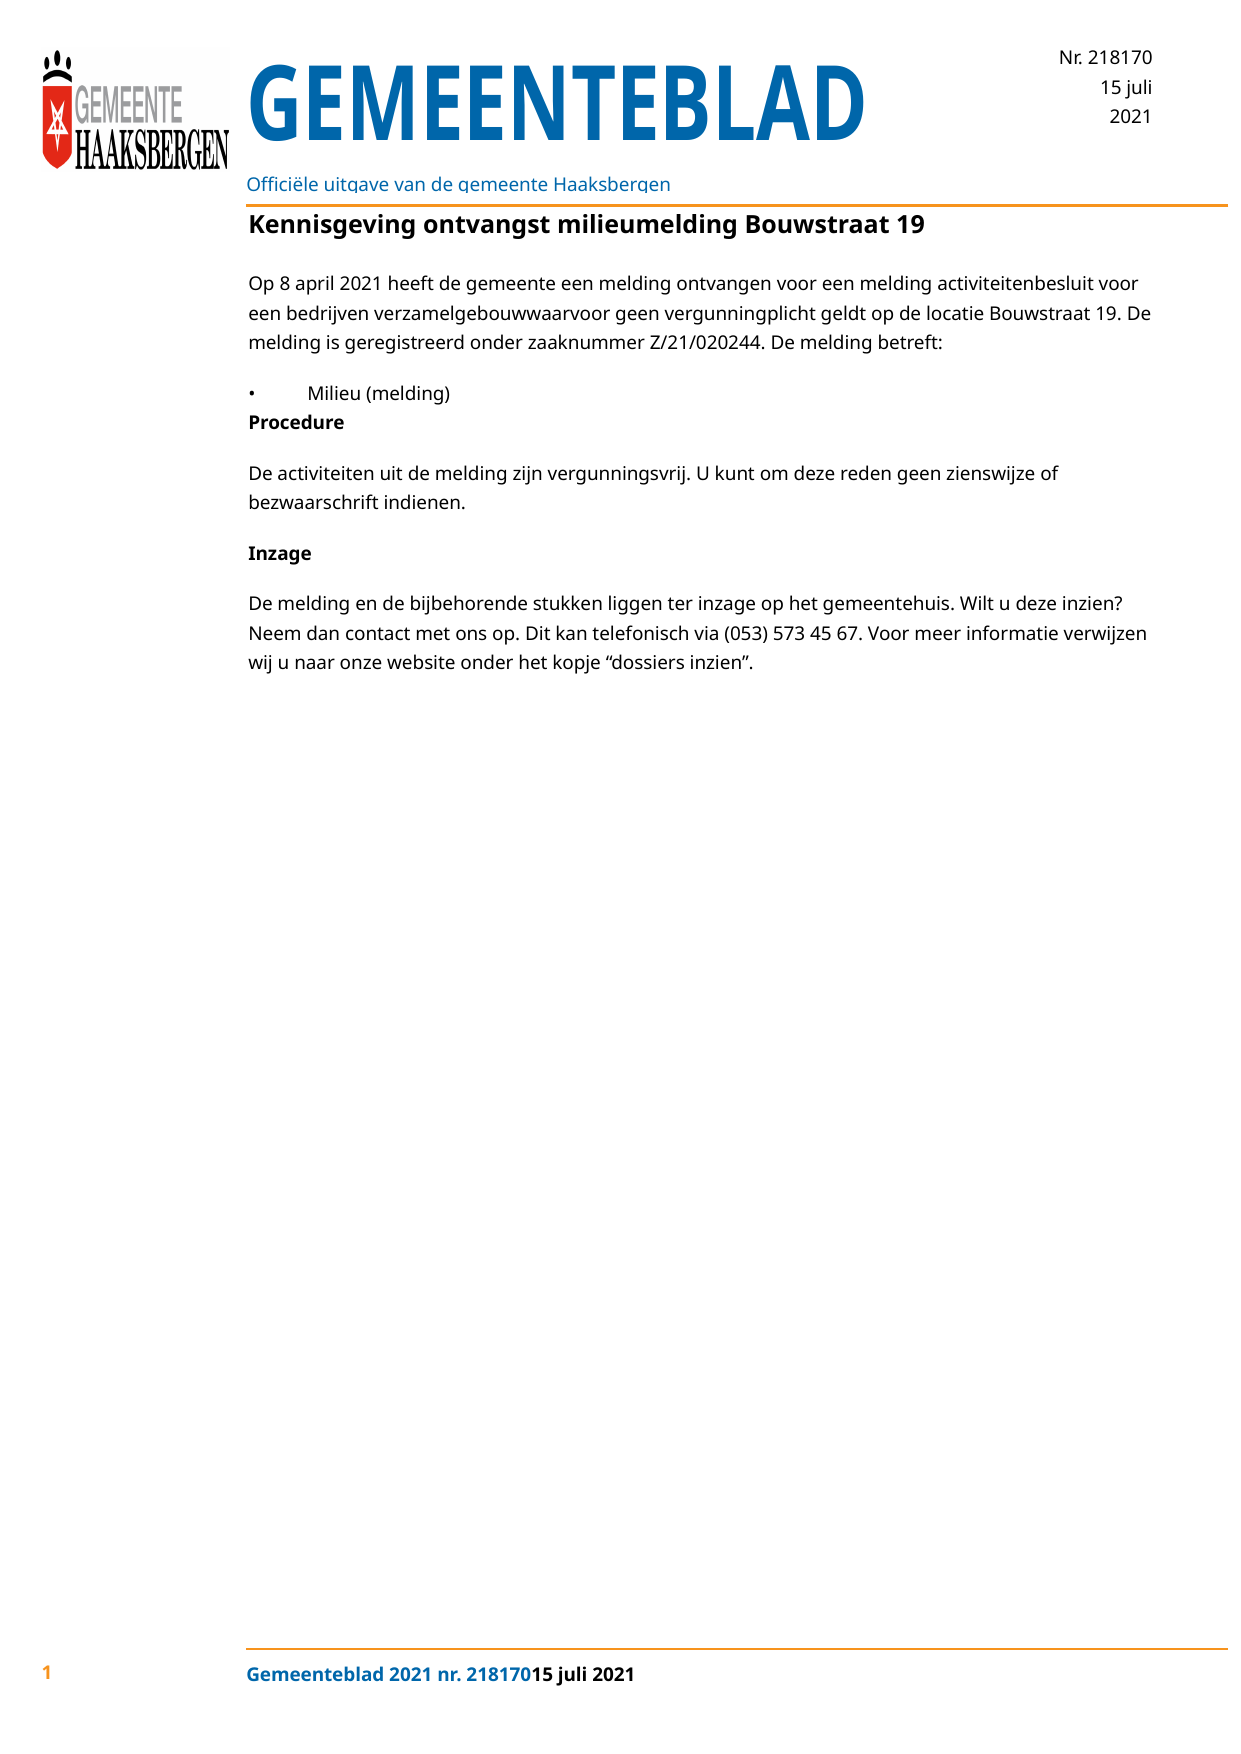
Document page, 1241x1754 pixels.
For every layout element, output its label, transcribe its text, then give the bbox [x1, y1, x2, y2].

text Kennisgeving ontvangst milieumelding Bouwstraat 19 [248, 207, 1152, 241]
list Milieu (melding) [248, 380, 1152, 406]
text De activiteiten uit de melding zijn vergunningsvrij. U kunt om deze reden geen zienswijze of bezwaarschrift indienen. [248, 460, 1152, 515]
text Procedure [248, 409, 1152, 435]
text De melding en de bijbehorende stukken liggen ter inzage op het gemeentehuis. Wilt u deze inzien? Neem dan contact met ons op. Dit kan telefonisch via (053) 573 45 67. Voor meer informatie verwijzen wij u naar onze website onder het kopje “dossiers inzien”. [248, 590, 1152, 675]
text Op 8 april 2021 heeft de gemeente een melding ontvangen voor een melding activiteitenbesluit voor een bedrijven verzamelgebouwwaarvoor geen vergunningplicht geldt op de locatie Bouwstraat 19. De melding is geregistreerd onder zaaknummer Z/21/020244. De melding betreft: [248, 270, 1152, 355]
picture [41, 47, 231, 172]
text Inzage [248, 540, 1152, 566]
